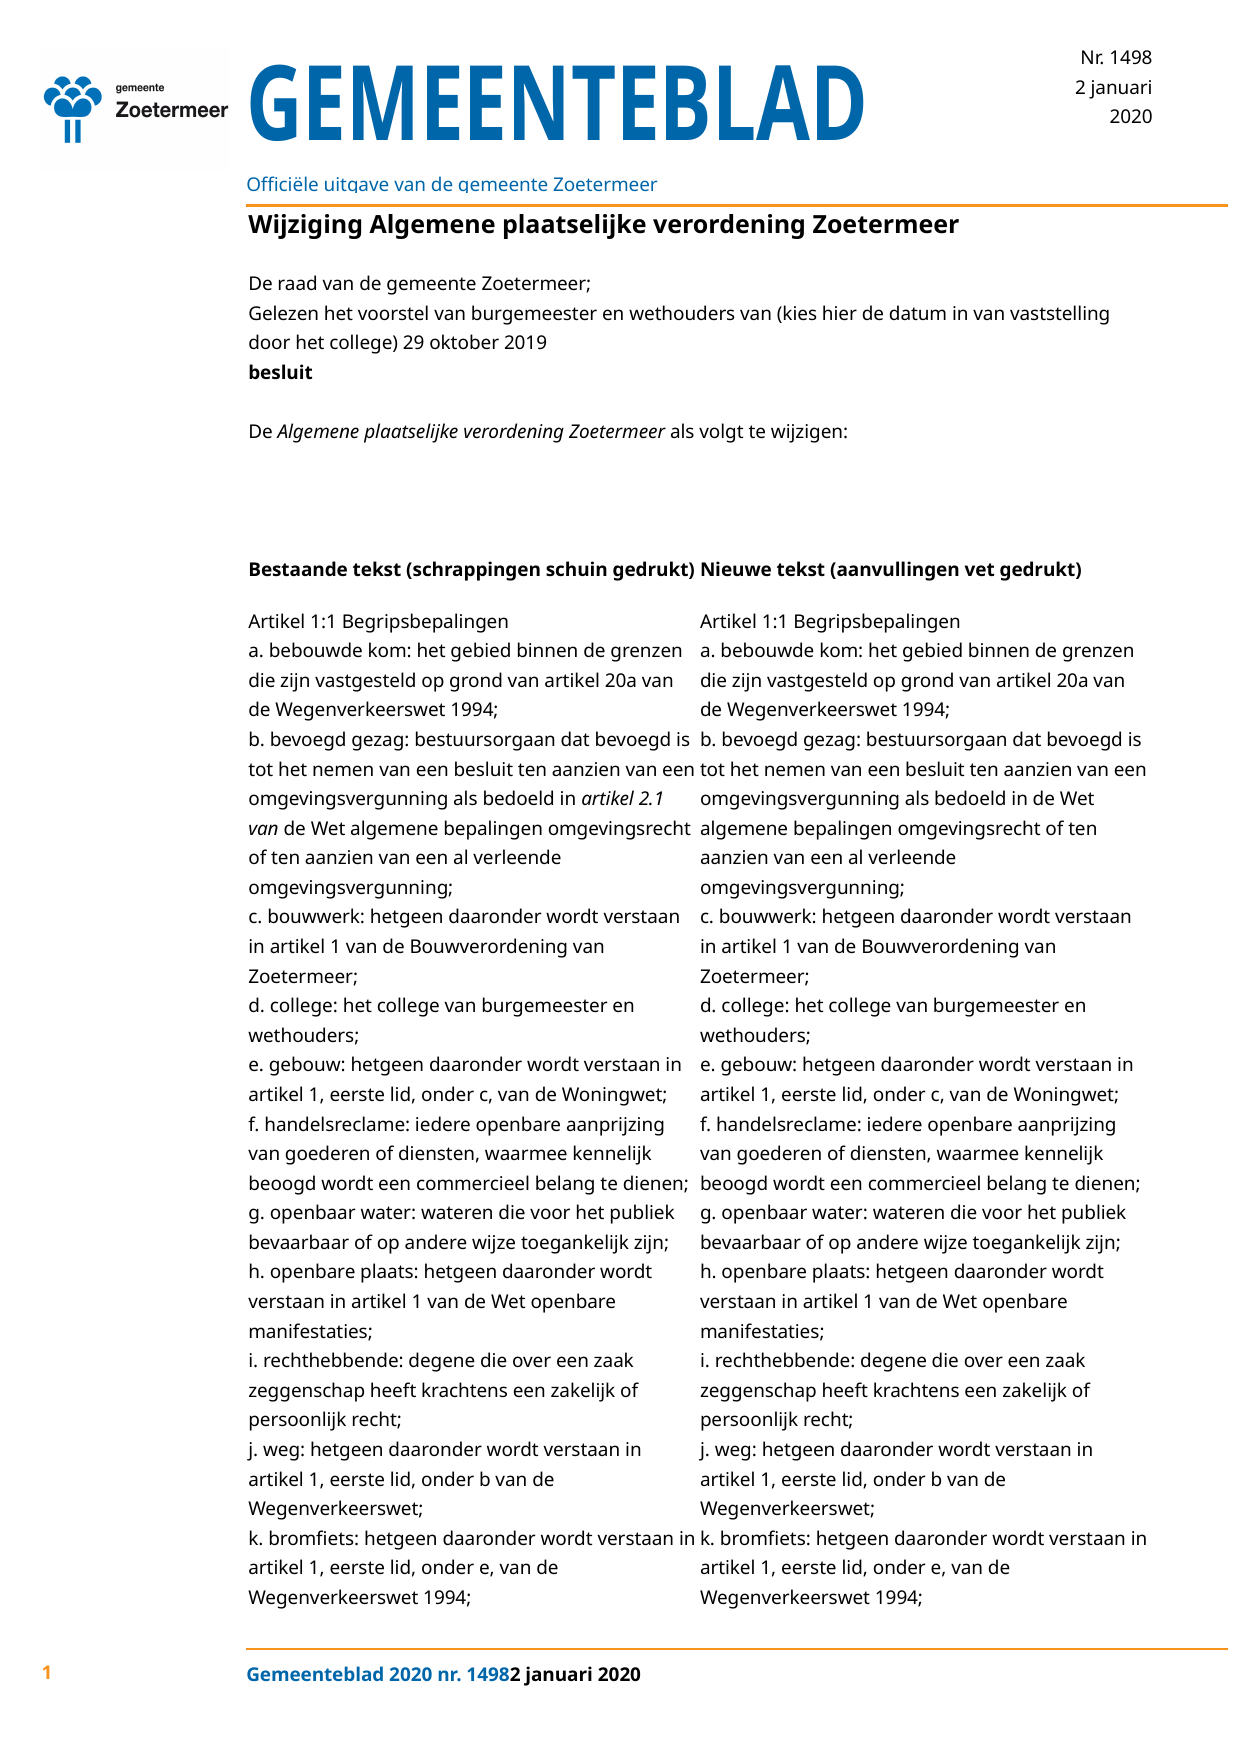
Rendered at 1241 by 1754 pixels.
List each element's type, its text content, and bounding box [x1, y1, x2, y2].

table_header Artikel 1:1 Begripsbepalingen a. bebouwde kom: het gebied binnen de grenzen die zijn vastgesteld op grond van artikel 20a van de Wegenverkeerswet 1994; b. bevoegd gezag: bestuursorgaan dat bevoegd is tot het nemen van een besluit ten aanzien van een omgevingsvergunning als bedoeld in de Wet algemene bepalingen omgevingsrecht of ten aanzien van een al verleende omgevingsvergunning; c. bouwwerk: hetgeen daaronder wordt verstaan in artikel 1 van de Bouwverordening van Zoetermeer; d. college: het college van burgemeester en wethouders; e. gebouw: hetgeen daaronder wordt verstaan in artikel 1, eerste lid, onder c, van de Woningwet; f. handelsreclame: iedere openbare aanprijzing van goederen of diensten, waarmee kennelijk beoogd wordt een commercieel belang te dienen; g. openbaar water: wateren die voor het publiek bevaarbaar of op andere wijze toegankelijk zijn; h. openbare plaats: hetgeen daaronder wordt verstaan in artikel 1 van de Wet openbare manifestaties; i. rechthebbende: degene die over een zaak zeggenschap heeft krachtens een zakelijk of persoonlijk recht; j. weg: hetgeen daaronder wordt verstaan in artikel 1, eerste lid, onder b van de Wegenverkeerswet; k. bromfiets: hetgeen daaronder wordt verstaan in artikel 1, eerste lid, onder e, van de Wegenverkeerswet 1994; [700, 608, 1152, 1610]
text De raad van de gemeente Zoetermeer; [248, 270, 1152, 296]
text De Algemene plaatselijke verordening Zoetermeer als volgt te wijzigen: [248, 418, 1152, 444]
table_header Nieuwe tekst (aanvullingen vet gedrukt) [700, 556, 1152, 582]
text Gelezen het voorstel van burgemeester en wethouders van (kies hier de datum in van vaststelling door het college) 29 oktober 2019 [248, 300, 1152, 355]
text besluit [248, 359, 1152, 385]
text Wijziging Algemene plaatselijke verordening Zoetermeer [248, 207, 1152, 241]
picture [41, 47, 231, 172]
table_header Artikel 1:1 Begripsbepalingen a. bebouwde kom: het gebied binnen de grenzen die zijn vastgesteld op grond van artikel 20a van de Wegenverkeerswet 1994; b. bevoegd gezag: bestuursorgaan dat bevoegd is tot het nemen van een besluit ten aanzien van een omgevingsvergunning als bedoeld in artikel 2.1 van de Wet algemene bepalingen omgevingsrecht of ten aanzien van een al verleende omgevingsvergunning; c. bouwwerk: hetgeen daaronder wordt verstaan in artikel 1 van de Bouwverordening van Zoetermeer; d. college: het college van burgemeester en wethouders; e. gebouw: hetgeen daaronder wordt verstaan in artikel 1, eerste lid, onder c, van de Woningwet; f. handelsreclame: iedere openbare aanprijzing van goederen of diensten, waarmee kennelijk beoogd wordt een commercieel belang te dienen; g. openbaar water: wateren die voor het publiek bevaarbaar of op andere wijze toegankelijk zijn; h. openbare plaats: hetgeen daaronder wordt verstaan in artikel 1 van de Wet openbare manifestaties; i. rechthebbende: degene die over een zaak zeggenschap heeft krachtens een zakelijk of persoonlijk recht; j. weg: hetgeen daaronder wordt verstaan in artikel 1, eerste lid, onder b van de Wegenverkeerswet; k. bromfiets: hetgeen daaronder wordt verstaan in artikel 1, eerste lid, onder e, van de Wegenverkeerswet 1994; [248, 608, 700, 1610]
table_header Bestaande tekst (schrappingen schuin gedrukt) [248, 556, 700, 582]
table_cell [248, 582, 700, 608]
